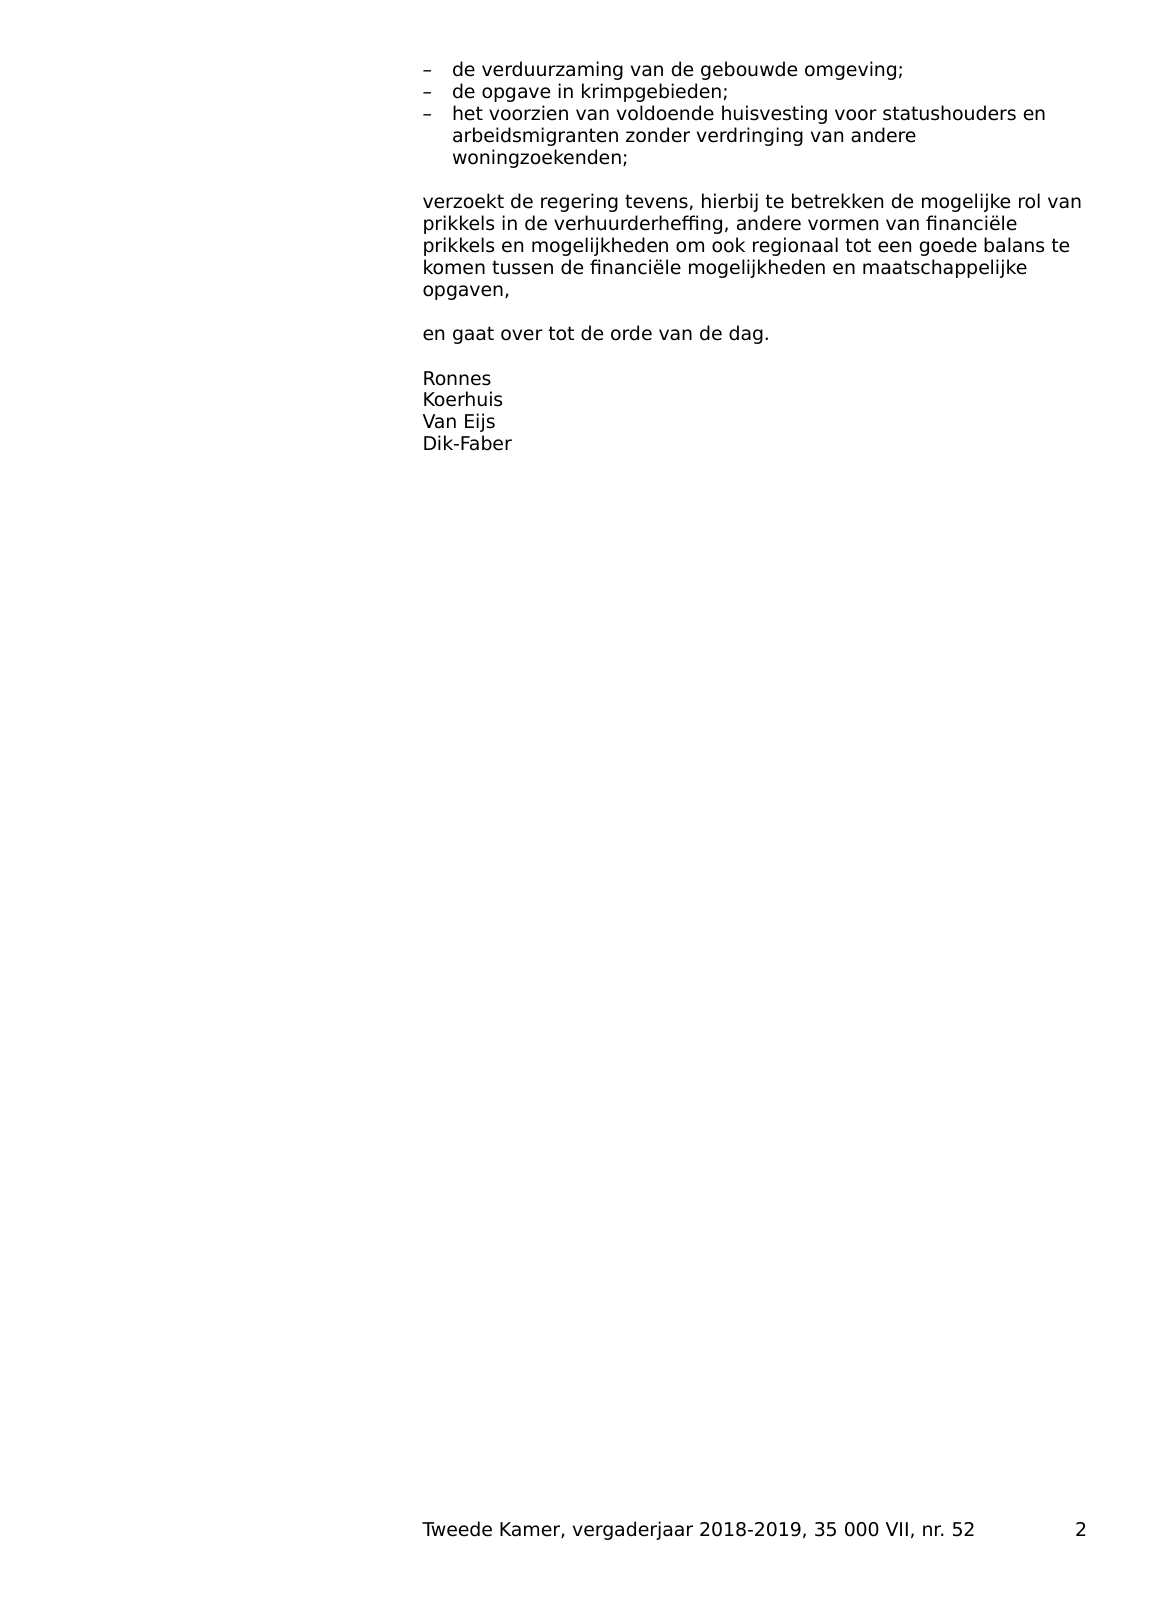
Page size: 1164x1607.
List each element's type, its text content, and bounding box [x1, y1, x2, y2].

text Dik-Faber [422, 433, 1087, 455]
text Ronnes [422, 367, 1087, 389]
text – de verduurzaming van de gebouwde omgeving; [422, 59, 1087, 81]
text – het voorzien van voldoende huisvesting voor statushouders en arbeidsmigranten zonder verdringing van andere woningzoekenden; [422, 103, 1087, 169]
text Van Eijs [422, 411, 1087, 433]
text Koerhuis [422, 389, 1087, 411]
text – de opgave in krimpgebieden; [422, 81, 1087, 103]
text verzoekt de regering tevens, hierbij te betrekken de mogelijke rol van prikkels in de verhuurderheffing, andere vormen van financiële prikkels en mogelijkheden om ook regionaal tot een goede balans te komen tussen de financiële mogelijkheden en maatschappelijke opgaven, [422, 191, 1087, 301]
text en gaat over tot de orde van de dag. [422, 323, 1087, 345]
